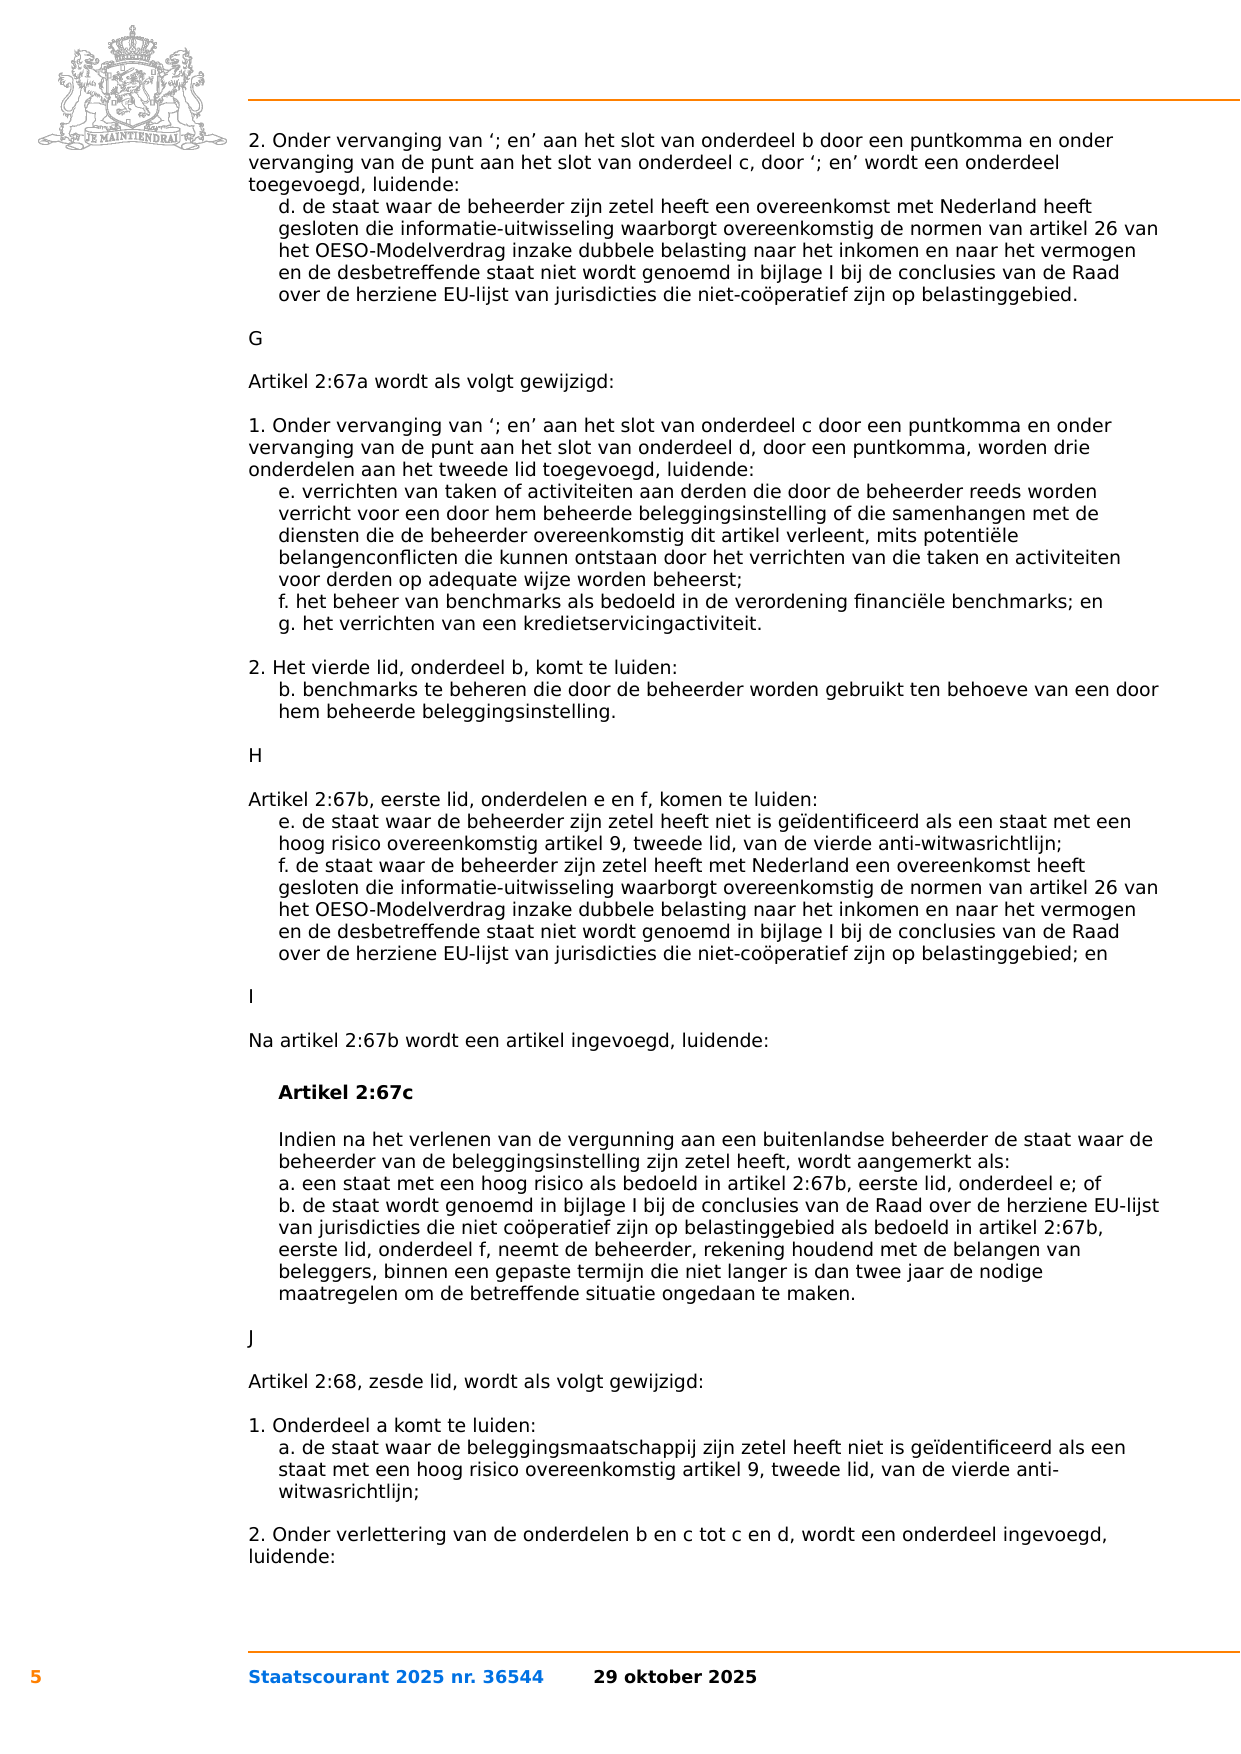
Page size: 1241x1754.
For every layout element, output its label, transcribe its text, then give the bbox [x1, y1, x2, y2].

text 2. Onder verlettering van de onderdelen b en c tot c en d, wordt een onderdeel ingevoegd, luidende: [248, 1524, 1163, 1568]
text d. de staat waar de beheerder zijn zetel heeft een overeenkomst met Nederland heeft gesloten die informatie-uitwisseling waarborgt overeenkomstig de normen van artikel 26 van het OESO-Modelverdrag inzake dubbele belasting naar het inkomen en naar het vermogen en de desbetreffende staat niet wordt genoemd in bijlage I bij de conclusies van de Raad over de herziene EU-lijst van jurisdicties die niet-coöperatief zijn op belastinggebied. [278, 196, 1163, 306]
text g. het verrichten van een kredietservicingactiviteit. [278, 613, 1163, 635]
picture [38, 25, 227, 150]
text 2. Het vierde lid, onderdeel b, komt te luiden: [248, 657, 1163, 679]
text H [248, 745, 1163, 767]
text G [248, 328, 1163, 349]
text f. de staat waar de beheerder zijn zetel heeft met Nederland een overeenkomst heeft gesloten die informatie-uitwisseling waarborgt overeenkomstig de normen van artikel 26 van het OESO-Modelverdrag inzake dubbele belasting naar het inkomen en naar het vermogen en de desbetreffende staat niet wordt genoemd in bijlage I bij de conclusies van de Raad over de herziene EU-lijst van jurisdicties die niet-coöperatief zijn op belastinggebied; en [278, 854, 1163, 964]
text J [248, 1327, 1163, 1349]
text I [248, 986, 1163, 1008]
text b. de staat wordt genoemd in bijlage I bij de conclusies van de Raad over de herziene EU-lijst van jurisdicties die niet coöperatief zijn op belastinggebied als bedoeld in artikel 2:67b, eerste lid, onderdeel f, neemt de beheerder, rekening houdend met de belangen van beleggers, binnen een gepaste termijn die niet langer is dan twee jaar de nodige maatregelen om de betreffende situatie ongedaan te maken. [278, 1195, 1163, 1305]
text 2. Onder vervanging van ‘; en’ aan het slot van onderdeel b door een puntkomma en onder vervanging van de punt aan het slot van onderdeel c, door ‘; en’ wordt een onderdeel toegevoegd, luidende: [248, 130, 1163, 196]
text Artikel 2:67b, eerste lid, onderdelen e en f, komen te luiden: [248, 789, 1163, 811]
subtitle Artikel 2:67c [278, 1082, 1163, 1104]
text Artikel 2:67a wordt als volgt gewijzigd: [248, 371, 1163, 393]
text e. de staat waar de beheerder zijn zetel heeft niet is geïdentificeerd als een staat met een hoog risico overeenkomstig artikel 9, tweede lid, van de vierde anti-witwasrichtlijn; [278, 811, 1163, 854]
text f. het beheer van benchmarks als bedoeld in de verordening financiële benchmarks; en [278, 591, 1163, 613]
text Artikel 2:68, zesde lid, wordt als volgt gewijzigd: [248, 1371, 1163, 1393]
text Indien na het verlenen van de vergunning aan een buitenlandse beheerder de staat waar de beheerder van de beleggingsinstelling zijn zetel heeft, wordt aangemerkt als: [278, 1129, 1163, 1173]
text b. benchmarks te beheren die door de beheerder worden gebruikt ten behoeve van een door hem beheerde beleggingsinstelling. [278, 679, 1163, 723]
text a. een staat met een hoog risico als bedoeld in artikel 2:67b, eerste lid, onderdeel e; of [278, 1173, 1163, 1195]
text 1. Onder vervanging van ‘; en’ aan het slot van onderdeel c door een puntkomma en onder vervanging van de punt aan het slot van onderdeel d, door een puntkomma, worden drie onderdelen aan het tweede lid toegevoegd, luidende: [248, 415, 1163, 481]
text a. de staat waar de beleggingsmaatschappij zijn zetel heeft niet is geïdentificeerd als een staat met een hoog risico overeenkomstig artikel 9, tweede lid, van de vierde anti-witwasrichtlijn; [278, 1437, 1163, 1502]
text Na artikel 2:67b wordt een artikel ingevoegd, luidende: [248, 1030, 1163, 1052]
text 1. Onderdeel a komt te luiden: [248, 1414, 1163, 1437]
text e. verrichten van taken of activiteiten aan derden die door de beheerder reeds worden verricht voor een door hem beheerde beleggingsinstelling of die samenhangen met de diensten die de beheerder overeenkomstig dit artikel verleent, mits potentiële belangenconflicten die kunnen ontstaan door het verrichten van die taken en activiteiten voor derden op adequate wijze worden beheerst; [278, 481, 1163, 591]
